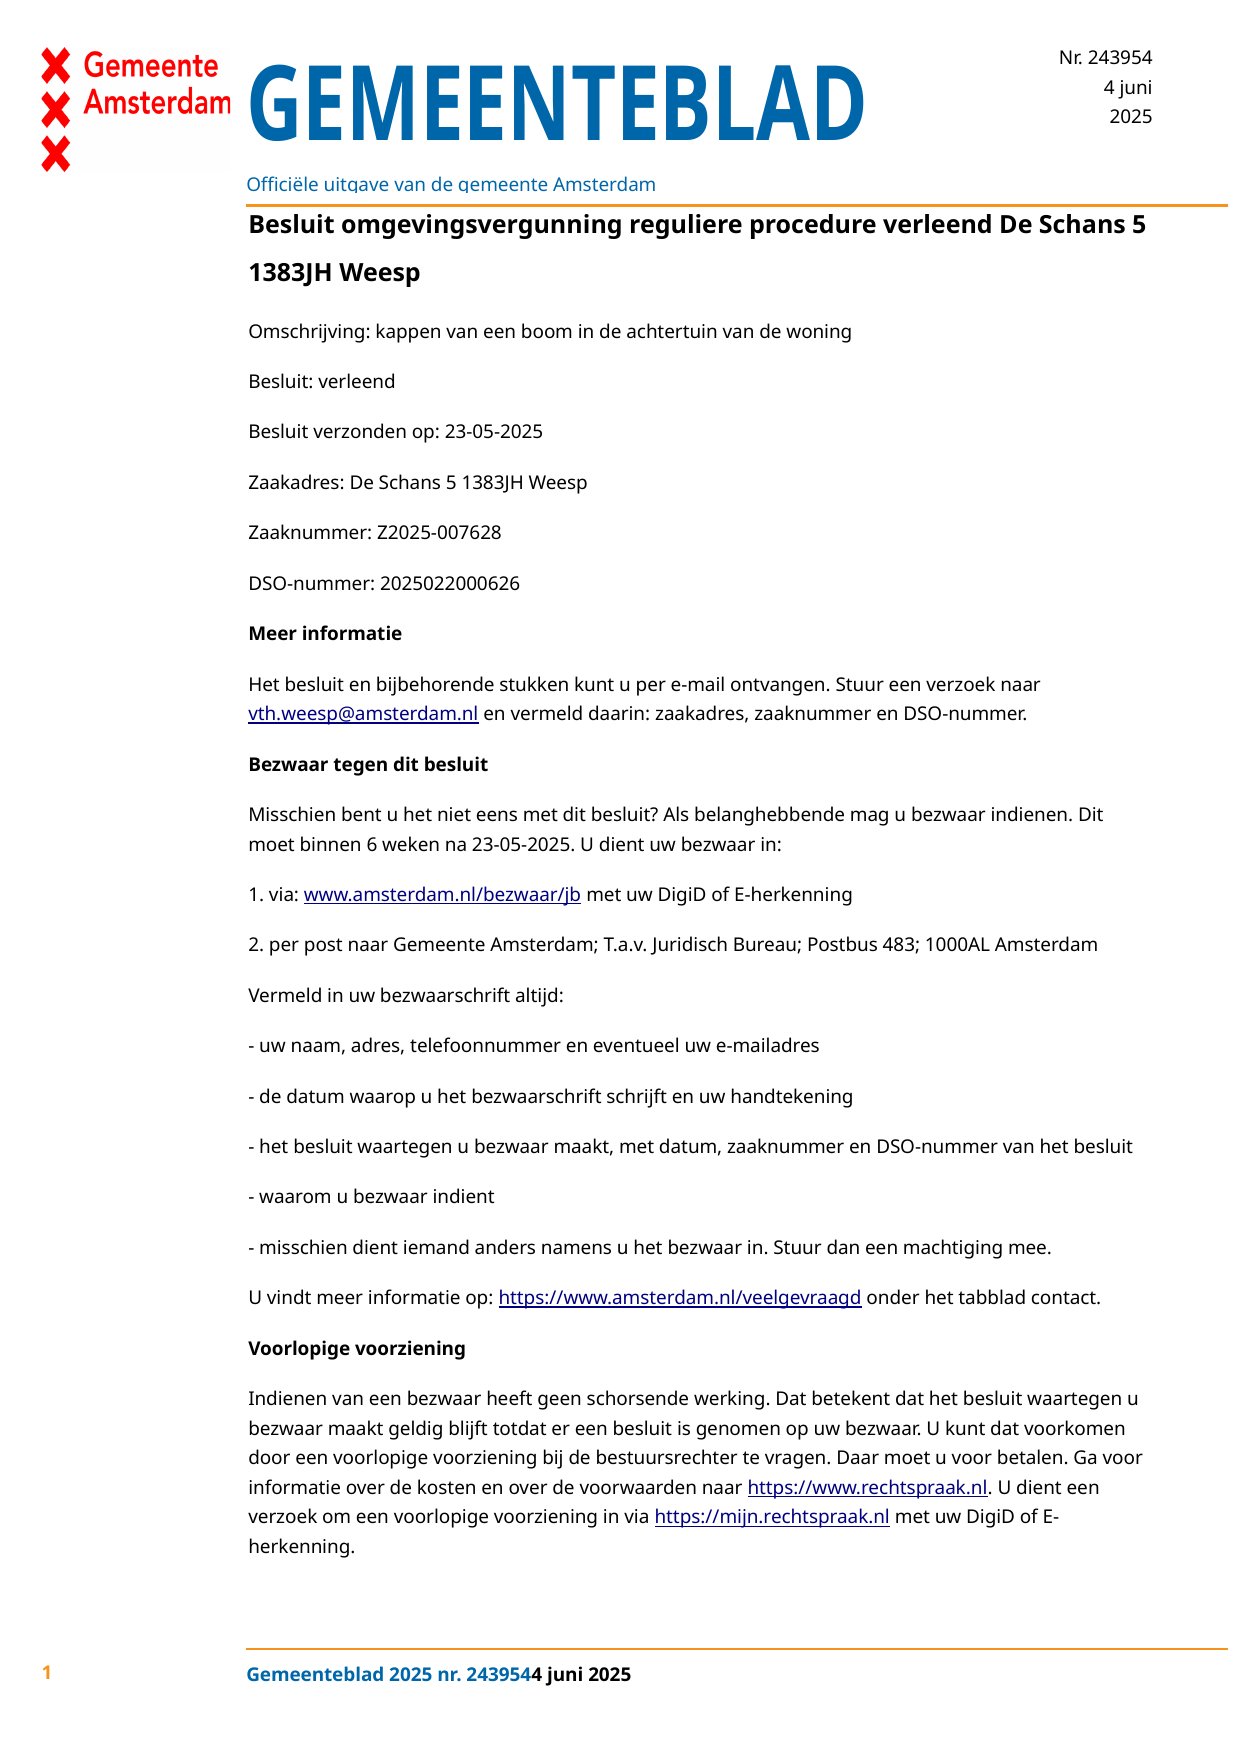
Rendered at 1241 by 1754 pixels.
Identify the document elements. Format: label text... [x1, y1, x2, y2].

text - waarom u bezwaar indient [248, 1184, 1152, 1209]
text Zaaknummer: Z2025-007628 [248, 519, 1152, 545]
text - uw naam, adres, telefoonnummer en eventueel uw e-mailadres [248, 1032, 1152, 1058]
text U vindt meer informatie op: https://www.amsterdam.nl/veelgevraagd onder het tabblad contact. [248, 1284, 1152, 1310]
text Besluit omgevingsvergunning reguliere procedure verleend De Schans 5 1383JH Weesp [248, 207, 1152, 288]
text DSO-nummer: 2025022000626 [248, 570, 1152, 596]
text Misschien bent u het niet eens met dit besluit? Als belanghebbende mag u bezwaar indienen. Dit moet binnen 6 weken na 23-05-2025. U dient uw bezwaar in: [248, 801, 1152, 857]
text - het besluit waartegen u bezwaar maakt, met datum, zaaknummer en DSO-nummer van het besluit [248, 1133, 1152, 1159]
text Omschrijving: kappen van een boom in de achtertuin van de woning [248, 318, 1152, 344]
text Indienen van een bezwaar heeft geen schorsende werking. Dat betekent dat het besluit waartegen u bezwaar maakt geldig blijft totdat er een besluit is genomen op uw bezwaar. U kunt dat voorkomen door een voorlopige voorziening bij de bestuursrechter te vragen. Daar moet u voor betalen. Ga voor informatie over de kosten en over de voorwaarden naar https://www.rechtspraak.nl. U dient een verzoek om een voorlopige voorziening in via https://mijn.rechtspraak.nl met uw DigiD of E-herkenning. [248, 1385, 1152, 1559]
text 1. via: www.amsterdam.nl/bezwaar/jb met uw DigiD of E-herkenning [248, 881, 1152, 907]
text Besluit: verleend [248, 368, 1152, 394]
picture [41, 47, 231, 172]
text Zaakadres: De Schans 5 1383JH Weesp [248, 469, 1152, 495]
text - misschien dient iemand anders namens u het bezwaar in. Stuur dan een machtiging mee. [248, 1234, 1152, 1260]
text Bezwaar tegen dit besluit [248, 751, 1152, 777]
text Voorlopige voorziening [248, 1335, 1152, 1361]
text 2. per post naar Gemeente Amsterdam; T.a.v. Juridisch Bureau; Postbus 483; 1000AL Amsterdam [248, 932, 1152, 957]
text Besluit verzonden op: 23-05-2025 [248, 419, 1152, 444]
text Het besluit en bijbehorende stukken kunt u per e-mail ontvangen. Stuur een verzoek naar vth.weesp@amsterdam.nl en vermeld daarin: zaakadres, zaaknummer en DSO-nummer. [248, 671, 1152, 726]
text Meer informatie [248, 620, 1152, 646]
text Vermeld in uw bezwaarschrift altijd: [248, 982, 1152, 1008]
text - de datum waarop u het bezwaarschrift schrijft en uw handtekening [248, 1083, 1152, 1109]
